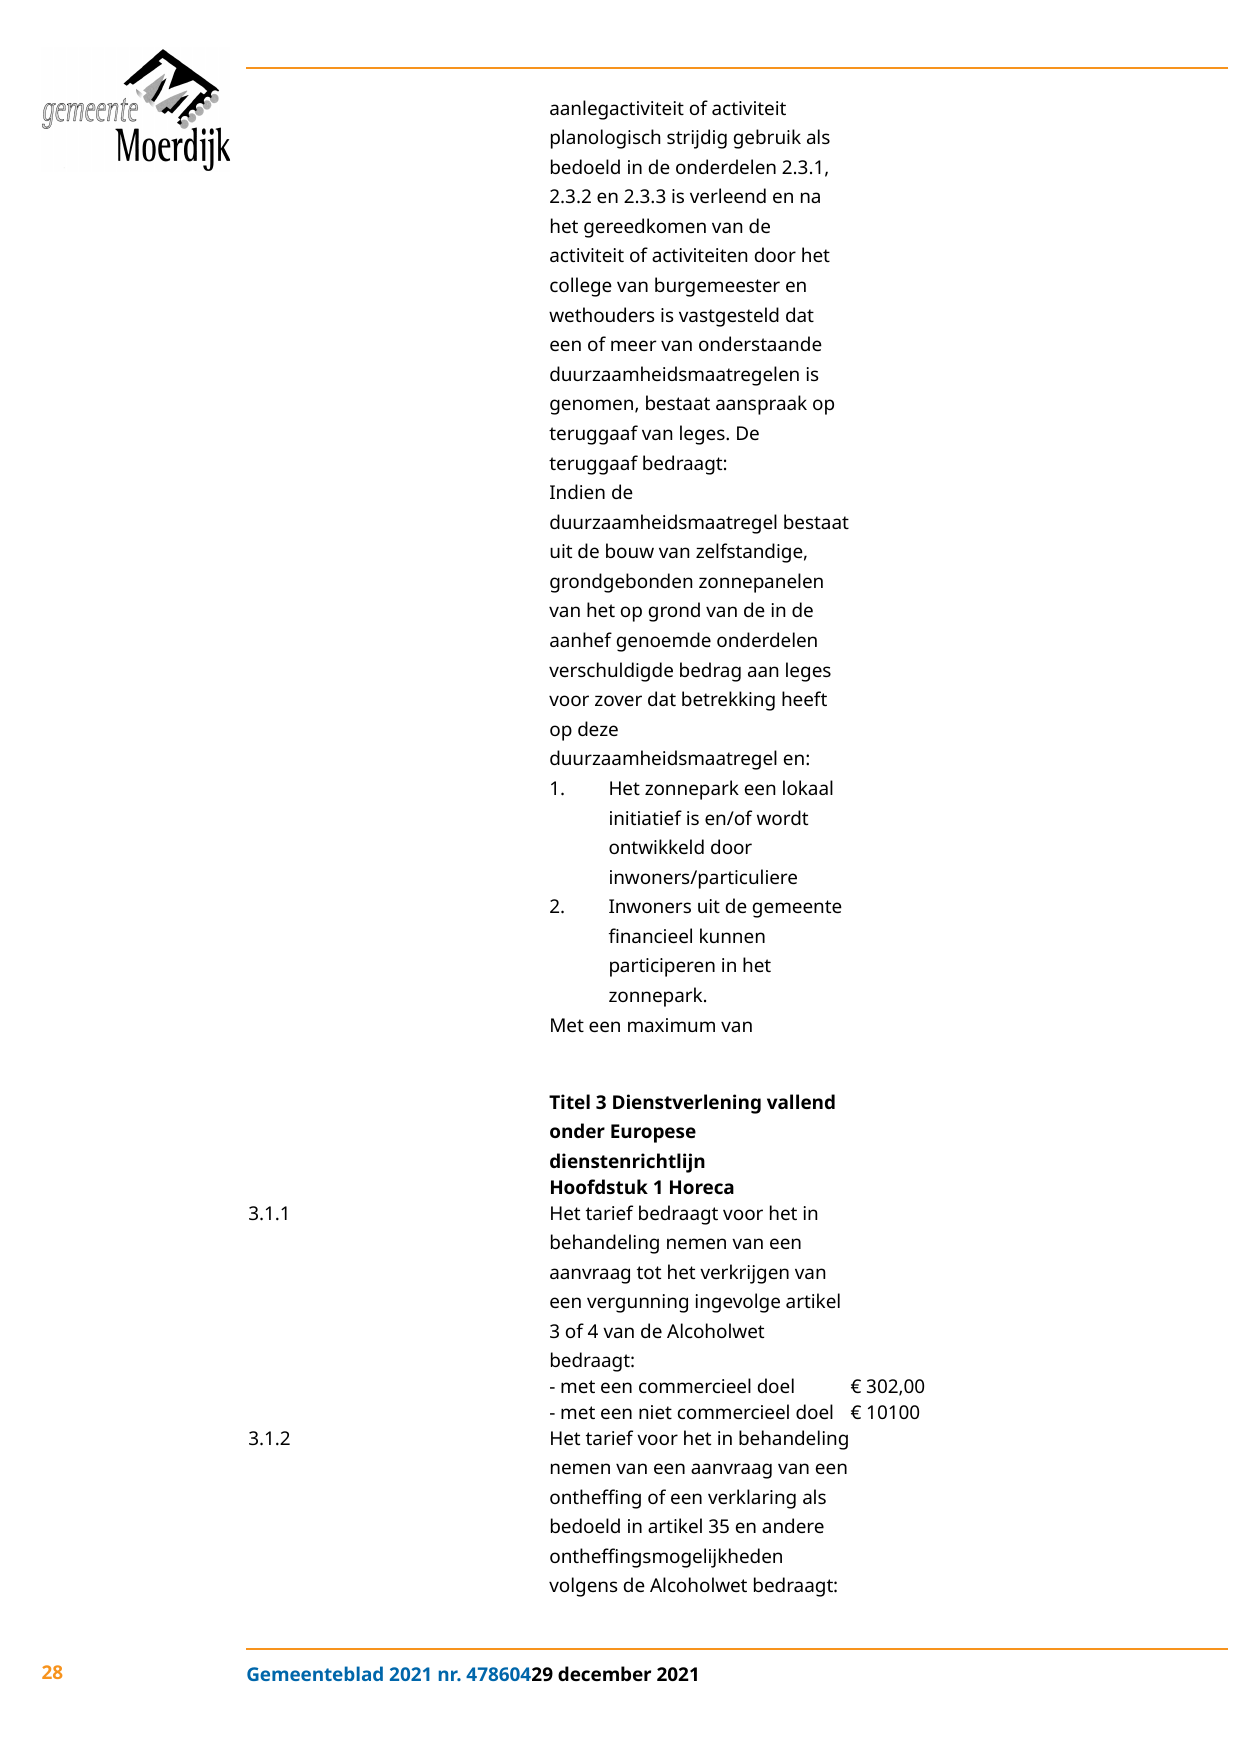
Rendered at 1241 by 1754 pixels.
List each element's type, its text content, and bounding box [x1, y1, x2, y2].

table_cell 3.1.1 [248, 1200, 549, 1425]
table_cell [850, 1174, 1152, 1200]
table_cell [248, 1089, 549, 1174]
table_cell - met een commercieel doel [549, 1373, 850, 1399]
table_cell € 10100 [850, 1399, 1152, 1425]
table_cell - met een niet commercieel doel [549, 1399, 850, 1425]
table_cell [248, 95, 549, 1038]
table_cell [850, 1425, 1152, 1598]
table_cell Het tarief bedraagt voor het in behandeling nemen van een aanvraag tot het verkrijgen van een vergunning ingevolge artikel 3 of 4 van de Alcoholwet bedraagt: [549, 1200, 850, 1373]
table_cell € 302,00 [850, 1373, 1152, 1399]
table_cell [850, 1038, 1152, 1063]
table_cell [248, 1038, 549, 1063]
picture [41, 47, 231, 172]
table_cell [850, 95, 1152, 1038]
table_cell [248, 1174, 549, 1200]
table_cell [850, 1089, 1152, 1174]
table_cell 3.1.2 [248, 1425, 549, 1598]
table_cell aanlegactiviteit of activiteit planologisch strijdig gebruik als bedoeld in de onderdelen 2.3.1, 2.3.2 en 2.3.3 is verleend en na het gereedkomen van de activiteit of activiteiten door het college van burgemeester en wethouders is vastgesteld dat een of meer van onderstaande duur­zaamheidsmaatregelen is genomen, bestaat aanspraak op teruggaaf van leges. De teruggaaf bedraagt: Indien de duurzaamheidsmaatregel bestaat uit de bouw van zelfstandige, grondgebonden zonnepanelen van het op grond van de in de aanhef genoemde onderdelen verschuldigde bedrag aan leges voor zover dat betrekking heeft op deze duurzaamheidsmaatregel en: Het zonnepark een lokaal initiatief is en/of wordt ontwikkeld door inwoners/particuliere Inwoners uit de gemeente financieel kunnen participeren in het zonnepark. Met een maximum van [549, 95, 850, 1038]
table_cell [549, 1038, 850, 1063]
table_cell [850, 1200, 1152, 1373]
table_cell [248, 1063, 1152, 1089]
table_cell Het tarief voor het in behandeling nemen van een aanvraag van een ontheffing of een verklaring als bedoeld in artikel 35 en andere ontheffingsmogelijkheden volgens de Alcoholwet bedraagt: [549, 1425, 850, 1598]
table_cell Hoofdstuk 1 Horeca [549, 1174, 850, 1200]
table_cell Titel 3 Dienstverlening vallend onder Europese dienstenrichtlijn [549, 1089, 850, 1174]
